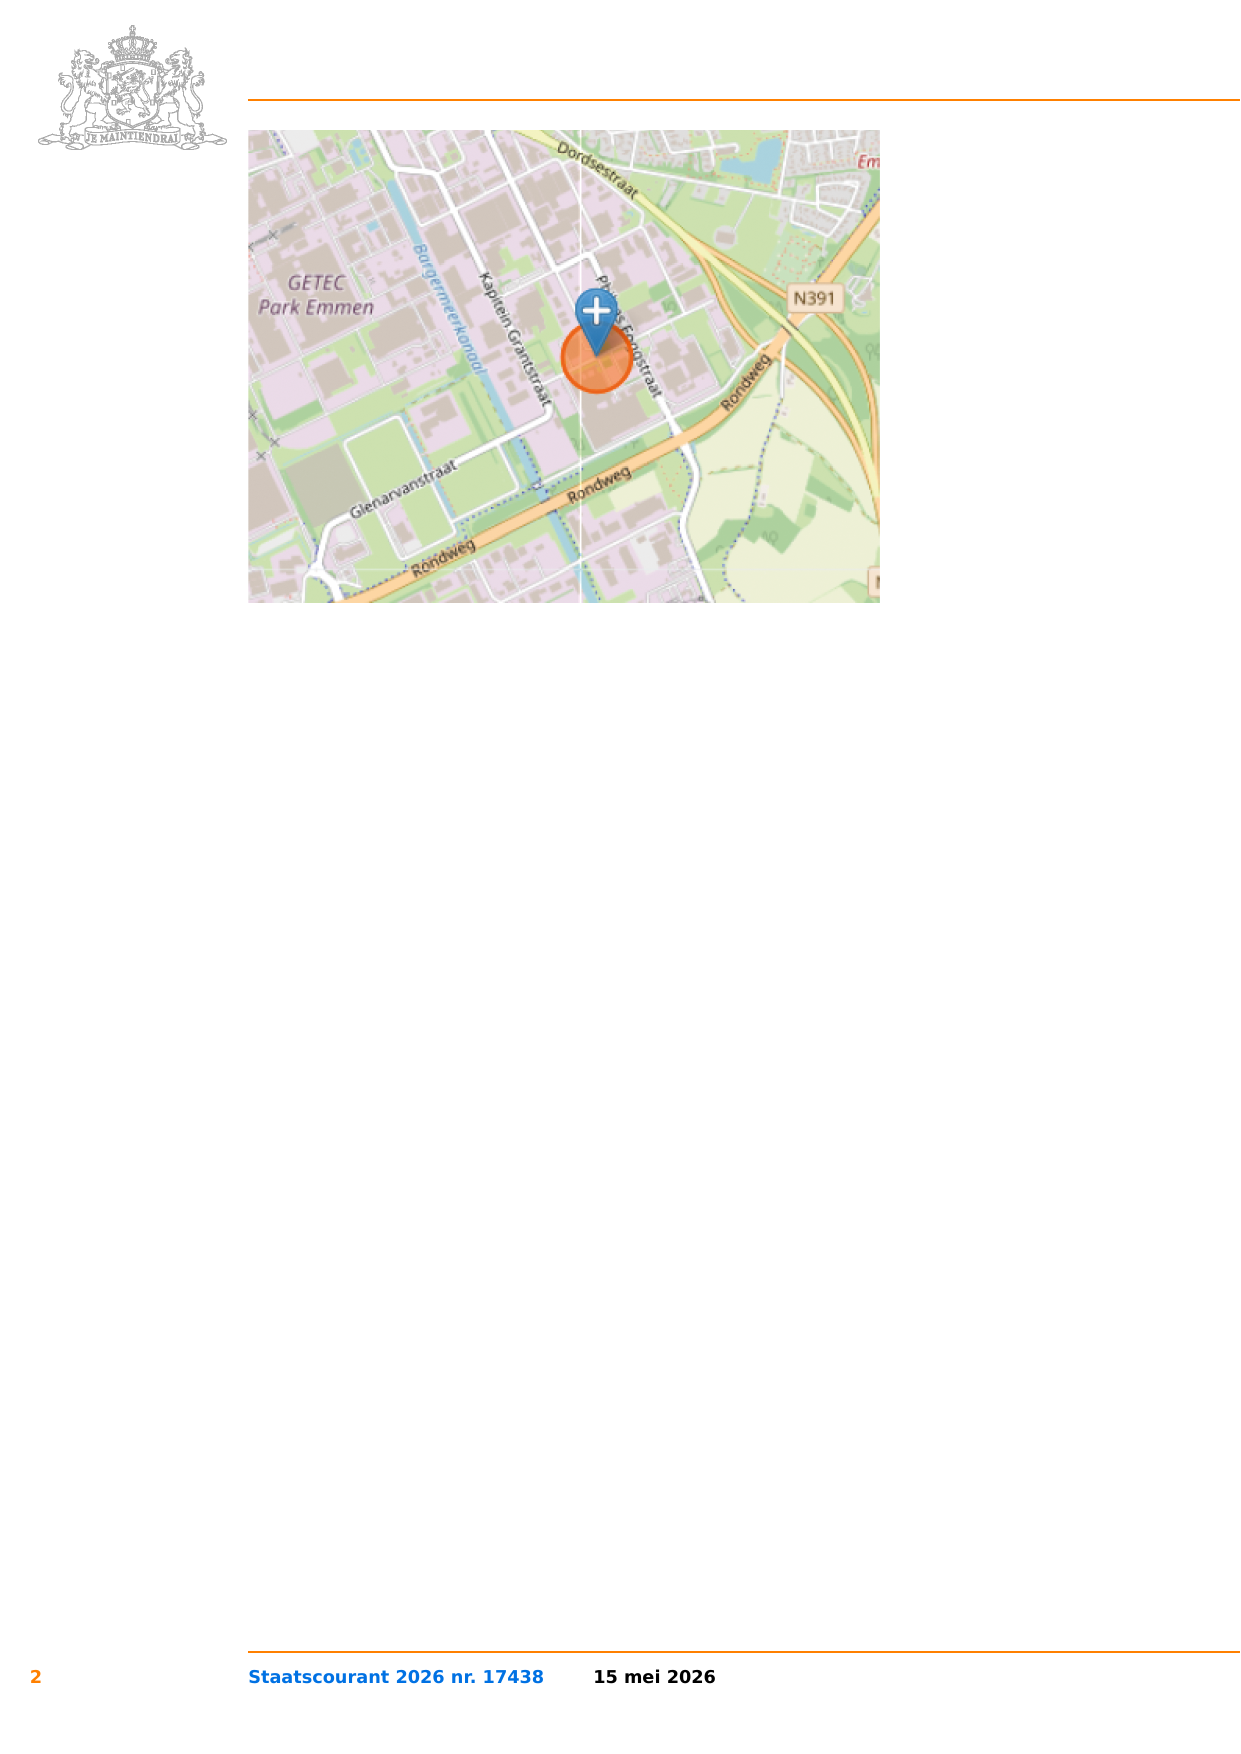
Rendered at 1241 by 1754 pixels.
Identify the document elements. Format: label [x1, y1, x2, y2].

picture [248, 130, 880, 603]
picture [38, 25, 227, 150]
